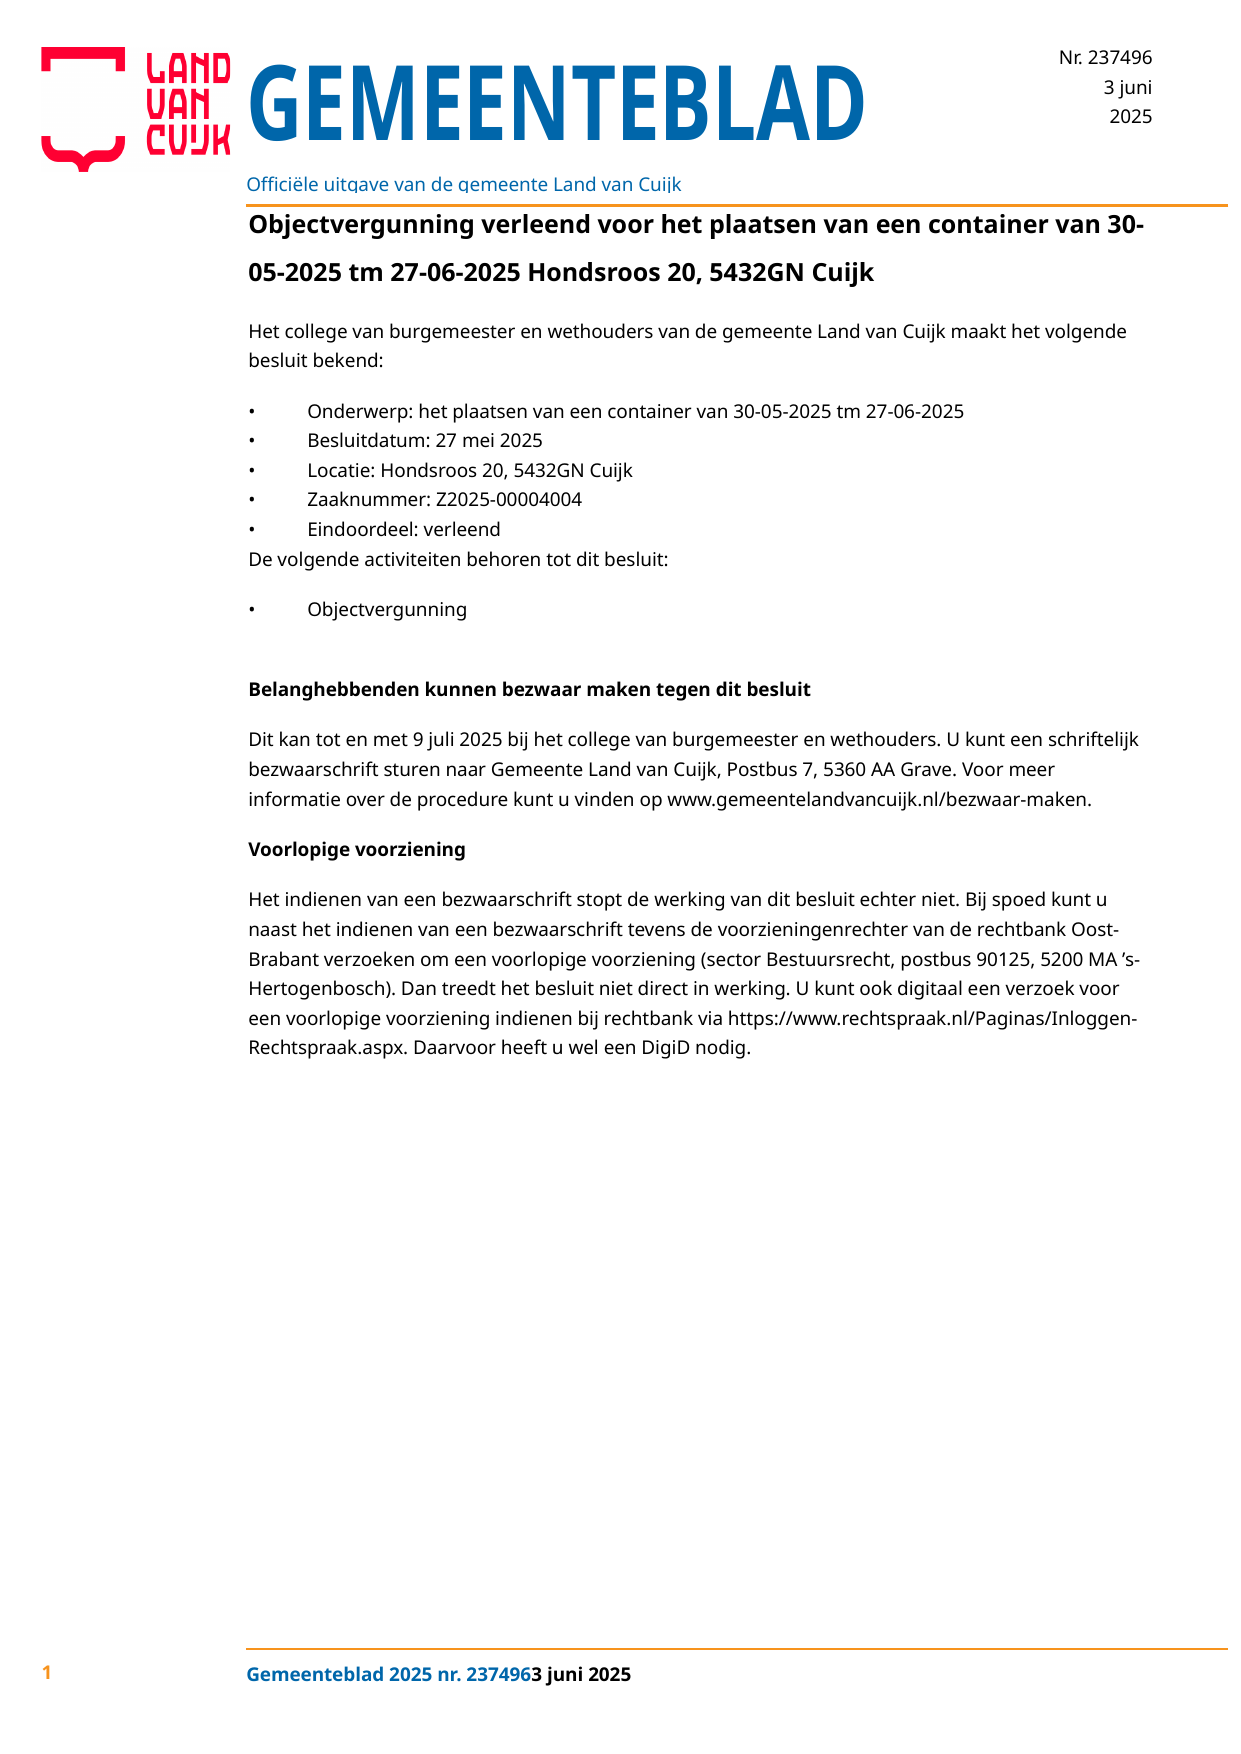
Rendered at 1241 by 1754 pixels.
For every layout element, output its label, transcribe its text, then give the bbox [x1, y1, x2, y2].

list Locatie: Hondsroos 20, 5432GN Cuijk [248, 457, 1152, 483]
text Het college van burgemeester en wethouders van de gemeente Land van Cuijk maakt het volgende besluit bekend: [248, 318, 1152, 373]
list Objectvergunning [248, 596, 1152, 622]
picture [41, 47, 231, 172]
list Zaaknummer: Z2025-00004004 [248, 487, 1152, 512]
list Besluitdatum: 27 mei 2025 [248, 427, 1152, 453]
text De volgende activiteiten behoren tot dit besluit: [248, 546, 1152, 572]
text Objectvergunning verleend voor het plaatsen van een container van 30-05-2025 tm 27-06-2025 Hondsroos 20, 5432GN Cuijk [248, 207, 1152, 288]
list Eindoordeel: verleend [248, 516, 1152, 542]
text Belanghebbenden kunnen bezwaar maken tegen dit besluit [248, 676, 1152, 702]
list Onderwerp: het plaatsen van een container van 30-05-2025 tm 27-06-2025 [248, 398, 1152, 424]
text Voorlopige voorziening [248, 836, 1152, 862]
text Dit kan tot en met 9 juli 2025 bij het college van burgemeester en wethouders. U kunt een schriftelijk bezwaarschrift sturen naar Gemeente Land van Cuijk, Postbus 7, 5360 AA Grave. Voor meer informatie over de procedure kunt u vinden op www.gemeentelandvancuijk.nl/bezwaar-maken. [248, 727, 1152, 812]
text Het indienen van een bezwaarschrift stopt de werking van dit besluit echter niet. Bij spoed kunt u naast het indienen van een bezwaarschrift tevens de voorzieningenrechter van de rechtbank Oost-Brabant verzoeken om een voorlopige voorziening (sector Bestuursrecht, postbus 90125, 5200 MA ’s-Hertogenbosch). Dan treedt het besluit niet direct in werking. U kunt ook digitaal een verzoek voor een voorlopige voorziening indienen bij rechtbank via https://www.rechtspraak.nl/Paginas/Inloggen-Rechtspraak.aspx. Daarvoor heeft u wel een DigiD nodig. [248, 887, 1152, 1060]
